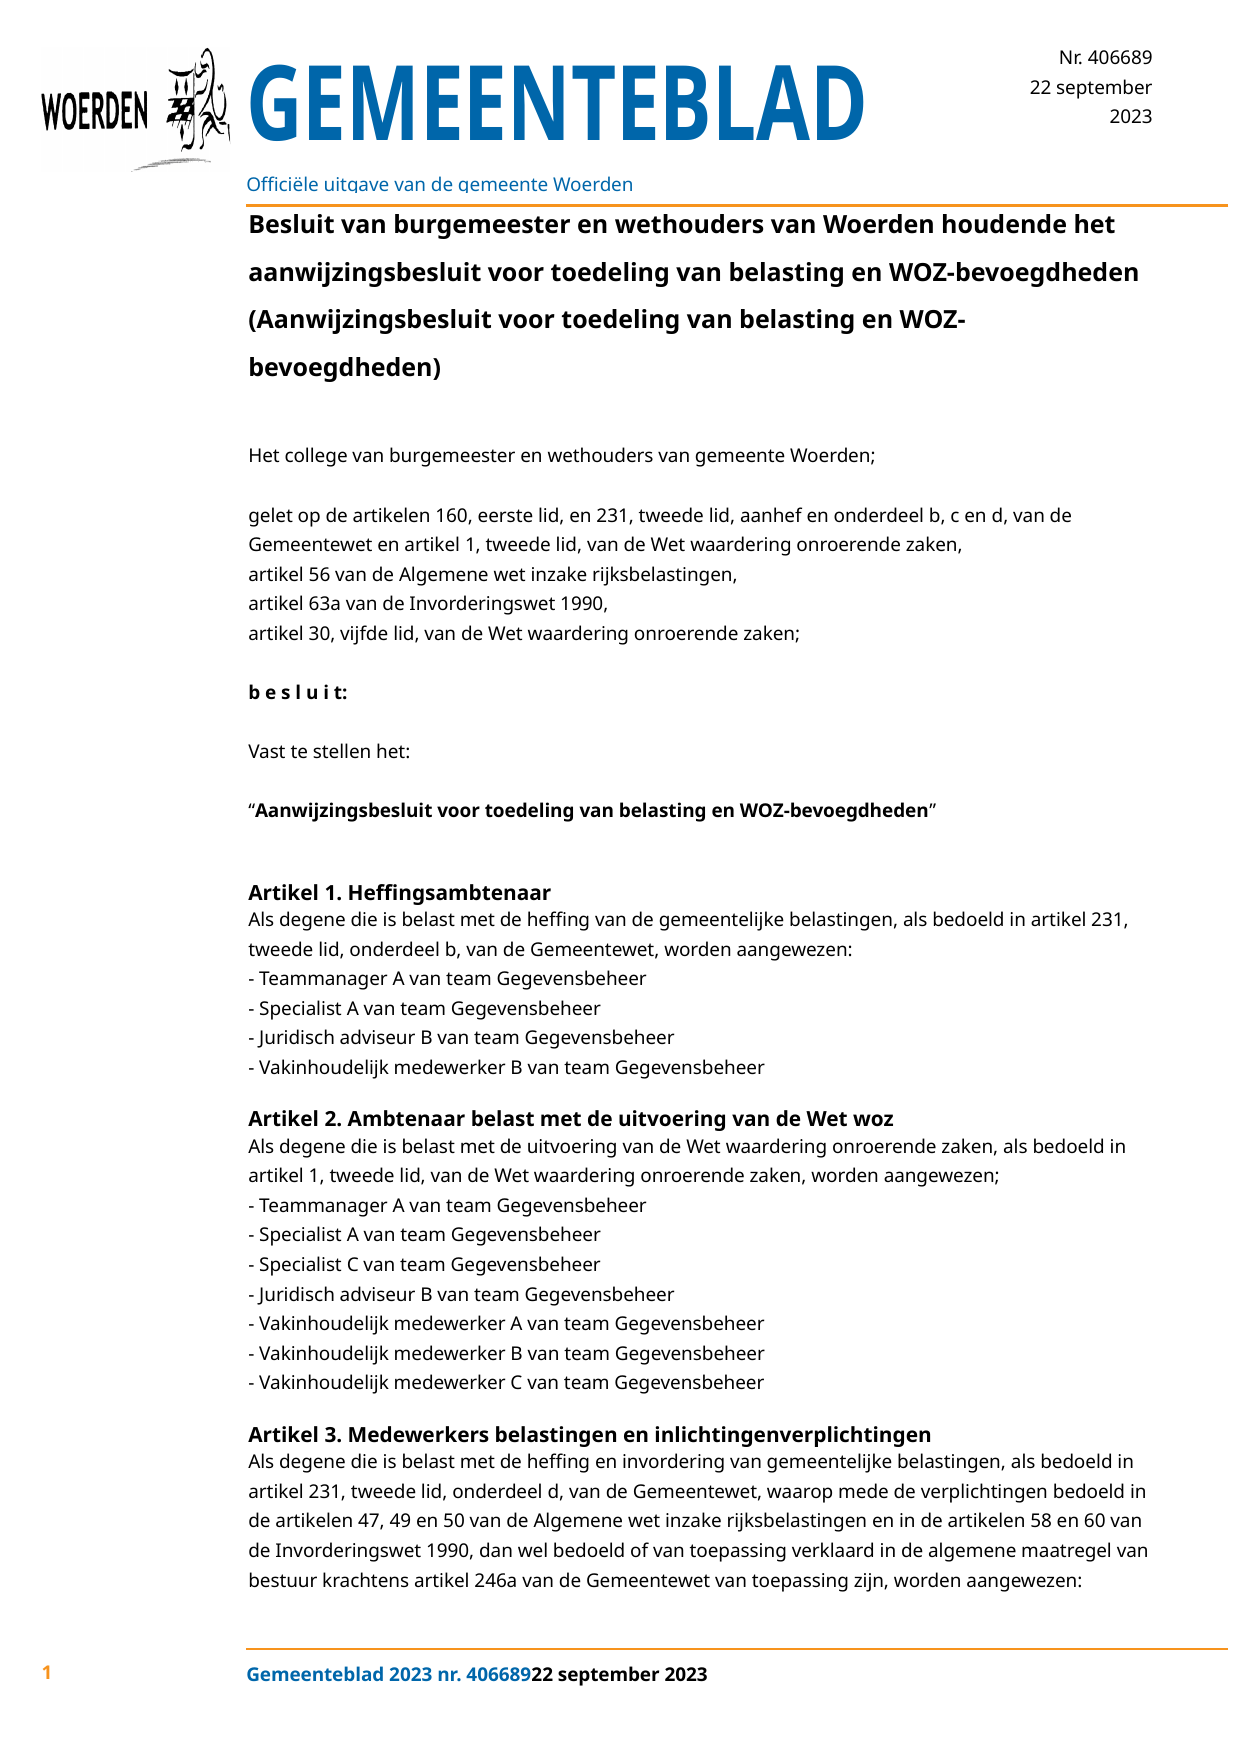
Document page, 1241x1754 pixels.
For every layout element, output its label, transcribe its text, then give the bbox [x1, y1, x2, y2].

text artikel 30, vijfde lid, van de Wet waardering onroerende zaken; [248, 620, 1152, 646]
text - Vakinhoudelijk medewerker B van team Gegevensbeheer [248, 1340, 1152, 1366]
text - Vakinhoudelijk medewerker A van team Gegevensbeheer [248, 1310, 1152, 1336]
text gelet op de artikelen 160, eerste lid, en 231, tweede lid, aanhef en onderdeel b, c en d, van de Gemeentewet en artikel 1, tweede lid, van de Wet waardering onroerende zaken, [248, 502, 1152, 557]
text Als degene die is belast met de heffing van de gemeentelijke belastingen, als bedoeld in artikel 231, tweede lid, onderdeel b, van de Gemeentewet, worden aangewezen: [248, 906, 1152, 961]
text - Vakinhoudelijk medewerker B van team Gegevensbeheer [248, 1054, 1152, 1080]
text Als degene die is belast met de heffing en invordering van gemeentelijke belastingen, als bedoeld in artikel 231, tweede lid, onderdeel d, van de Gemeentewet, waarop mede de verplichtingen bedoeld in de artikelen 47, 49 en 50 van de Algemene wet inzake rijksbelastingen en in de artikelen 58 en 60 van de Invorderingswet 1990, dan wel bedoeld of van toepassing verklaard in de algemene maatregel van bestuur krachtens artikel 246a van de Gemeentewet van toepassing zijn, worden aangewezen: [248, 1448, 1152, 1592]
text - Specialist C van team Gegevensbeheer [248, 1251, 1152, 1277]
text b e s l u i t: [248, 679, 1152, 705]
text - Specialist A van team Gegevensbeheer [248, 1222, 1152, 1247]
text Besluit van burgemeester en wethouders van Woerden houdende het aanwijzingsbesluit voor toedeling van belasting en WOZ-bevoegdheden (Aanwijzingsbesluit voor toedeling van belasting en WOZ-bevoegdheden) [248, 207, 1152, 384]
text Artikel 3. Medewerkers belastingen en inlichtingenverplichtingen [248, 1420, 1152, 1448]
text artikel 63a van de Invorderingswet 1990, [248, 591, 1152, 616]
text Artikel 1. Heffingsambtenaar [248, 878, 1152, 906]
text - Specialist A van team Gegevensbeheer [248, 995, 1152, 1021]
text “Aanwijzingsbesluit voor toedeling van belasting en WOZ-bevoegdheden” [248, 798, 1152, 823]
text Artikel 2. Ambtenaar belast met de uitvoering van de Wet woz [248, 1104, 1152, 1133]
text - Juridisch adviseur B van team Gegevensbeheer [248, 1281, 1152, 1307]
text artikel 56 van de Algemene wet inzake rijksbelastingen, [248, 561, 1152, 587]
picture [41, 47, 231, 172]
text Vast te stellen het: [248, 738, 1152, 764]
text - Juridisch adviseur B van team Gegevensbeheer [248, 1024, 1152, 1050]
text - Vakinhoudelijk medewerker C van team Gegevensbeheer [248, 1369, 1152, 1395]
text - Teammanager A van team Gegevensbeheer [248, 965, 1152, 991]
text Het college van burgemeester en wethouders van gemeente Woerden; [248, 443, 1152, 468]
text Als degene die is belast met de uitvoering van de Wet waardering onroerende zaken, als bedoeld in artikel 1, tweede lid, van de Wet waardering onroerende zaken, worden aangewezen; [248, 1133, 1152, 1188]
text - Teammanager A van team Gegevensbeheer [248, 1192, 1152, 1218]
